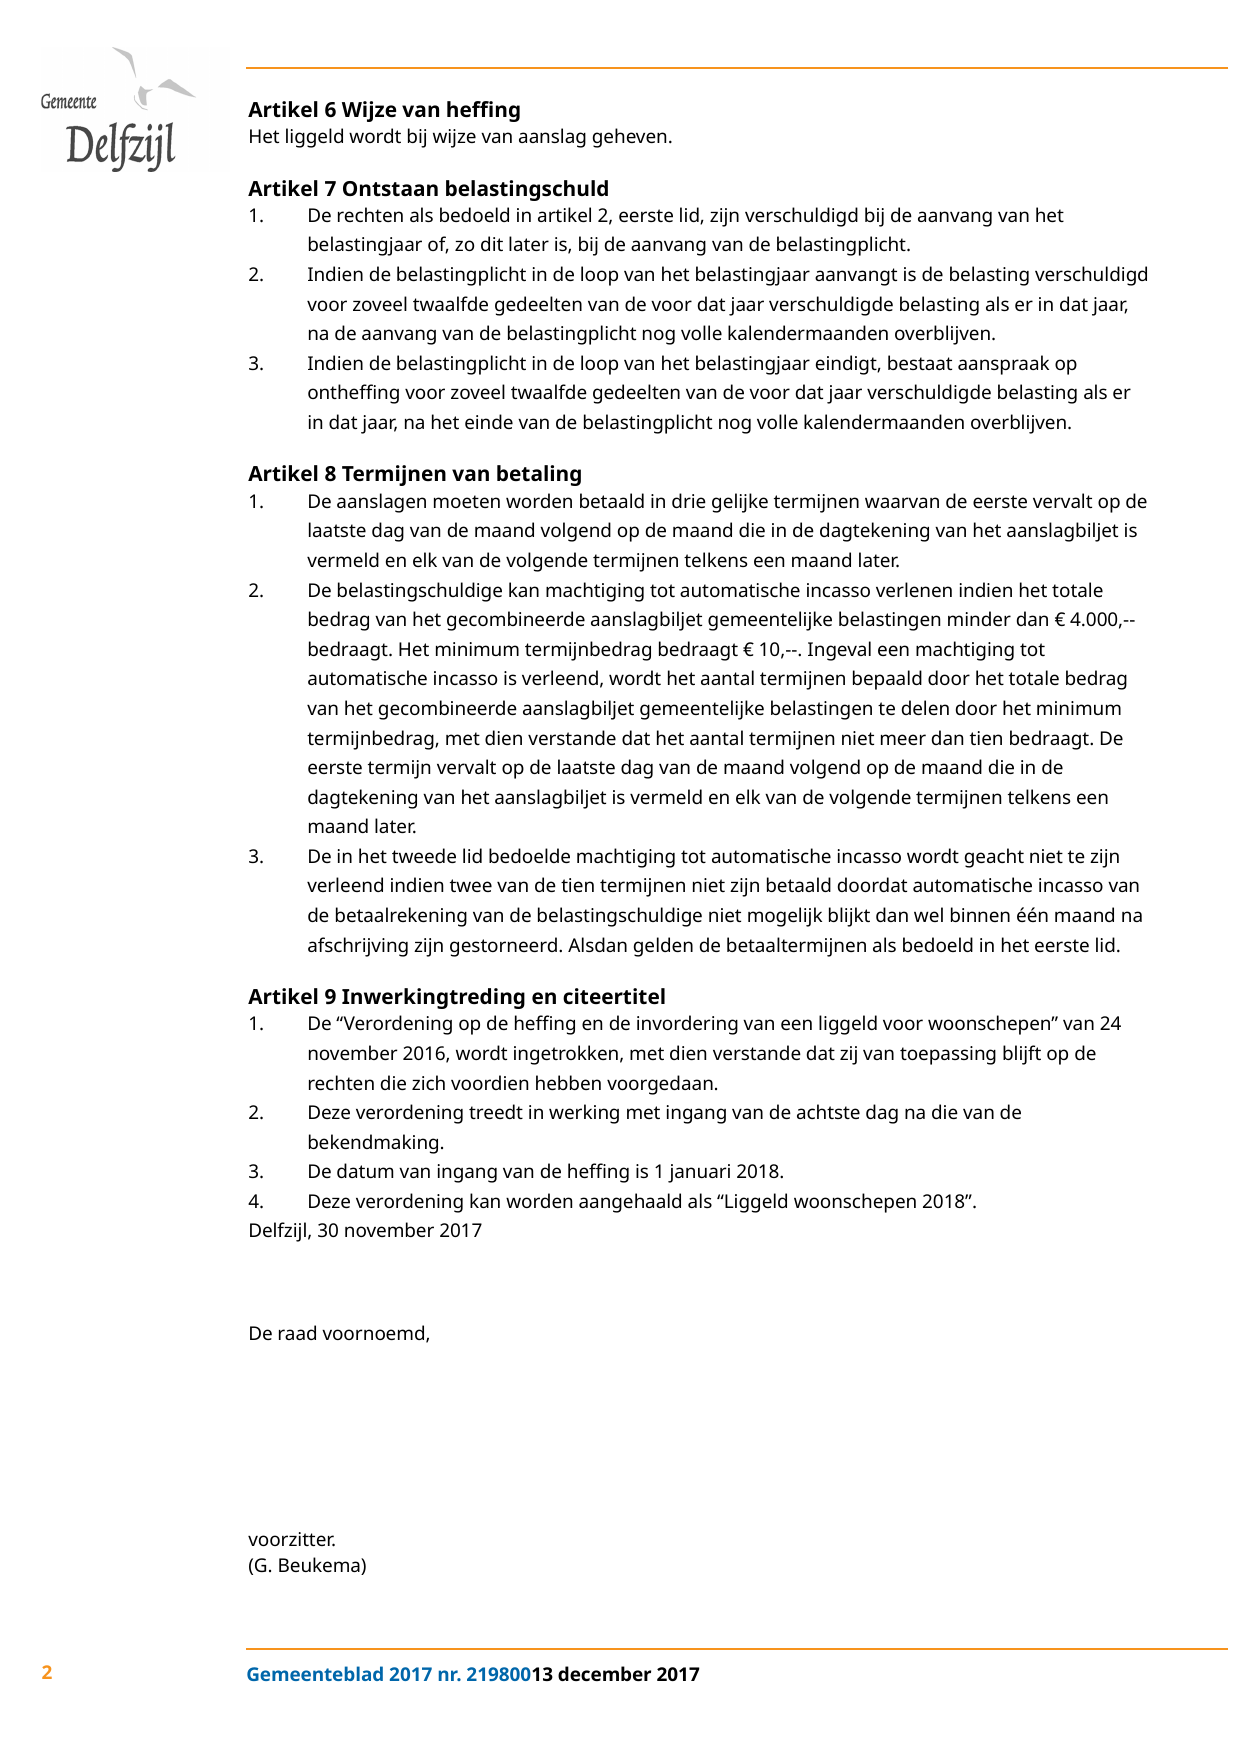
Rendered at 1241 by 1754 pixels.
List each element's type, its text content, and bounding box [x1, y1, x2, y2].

text Artikel 8 Termijnen van betaling [248, 459, 1152, 488]
text Artikel 9 Inwerkingtreding en citeertitel [248, 982, 1152, 1011]
list Deze verordening treedt in werking met ingang van de achtste dag na die van de bekendmaking. [248, 1099, 1152, 1155]
text voorzitter. [248, 1526, 1152, 1552]
list Indien de belastingplicht in de loop van het belastingjaar eindigt, bestaat aanspraak op ontheffing voor zoveel twaalfde gedeelten van de voor dat jaar verschuldigde belasting als er in dat jaar, na het einde van de belastingplicht nog volle kalendermaanden overblijven. [248, 350, 1152, 435]
text De raad voornoemd, [248, 1321, 1152, 1346]
text Delfzijl, 30 november 2017 [248, 1218, 1152, 1243]
text Artikel 6 Wijze van heffing [248, 95, 1152, 123]
list De in het tweede lid bedoelde machtiging tot automatische incasso wordt geacht niet te zijn verleend indien twee van de tien termijnen niet zijn betaald doordat automatische incasso van de betaalrekening van de belastingschuldige niet mogelijk blijkt dan wel binnen één maand na afschrijving zijn gestorneerd. Alsdan gelden de betaaltermijnen als bedoeld in het eerste lid. [248, 843, 1152, 957]
list De belastingschuldige kan machtiging tot automatische incasso verlenen indien het totale bedrag van het gecombineerde aanslagbiljet gemeentelijke belastingen minder dan € 4.000,-- bedraagt. Het minimum termijnbedrag bedraagt € 10,--. Ingeval een machtiging tot automatische incasso is verleend, wordt het aantal termijnen bepaald door het totale bedrag van het gecombineerde aanslagbiljet gemeentelijke belastingen te delen door het minimum termijnbedrag, met dien verstande dat het aantal termijnen niet meer dan tien bedraagt. De eerste termijn vervalt op de laatste dag van de maand volgend op de maand die in de dagtekening van het aanslagbiljet is vermeld en elk van de volgende termijnen telkens een maand later. [248, 577, 1152, 839]
text (G. Beukema) [248, 1552, 1152, 1578]
list De datum van ingang van de heffing is 1 januari 2018. [248, 1158, 1152, 1184]
list Indien de belastingplicht in de loop van het belastingjaar aanvangt is de belasting verschuldigd voor zoveel twaalfde gedeelten van de voor dat jaar verschuldigde belasting als er in dat jaar, na de aanvang van de belastingplicht nog volle kalendermaanden overblijven. [248, 261, 1152, 346]
list De aanslagen moeten worden betaald in drie gelijke termijnen waarvan de eerste vervalt op de laatste dag van de maand volgend op de maand die in de dagtekening van het aanslagbiljet is vermeld en elk van de volgende termijnen telkens een maand later. [248, 488, 1152, 573]
list De “Verordening op de heffing en de invordering van een liggeld voor woonschepen” van 24 november 2016, wordt ingetrokken, met dien verstande dat zij van toepassing blijft op de rechten die zich voordien hebben voorgedaan. [248, 1011, 1152, 1096]
list De rechten als bedoeld in artikel 2, eerste lid, zijn verschuldigd bij de aanvang van het belastingjaar of, zo dit later is, bij de aanvang van de belastingplicht. [248, 202, 1152, 257]
text Het liggeld wordt bij wijze van aanslag geheven. [248, 123, 1152, 149]
text Artikel 7 Ontstaan belastingschuld [248, 174, 1152, 202]
list Deze verordening kan worden aangehaald als “Liggeld woonschepen 2018”. [248, 1188, 1152, 1214]
picture [41, 47, 231, 172]
